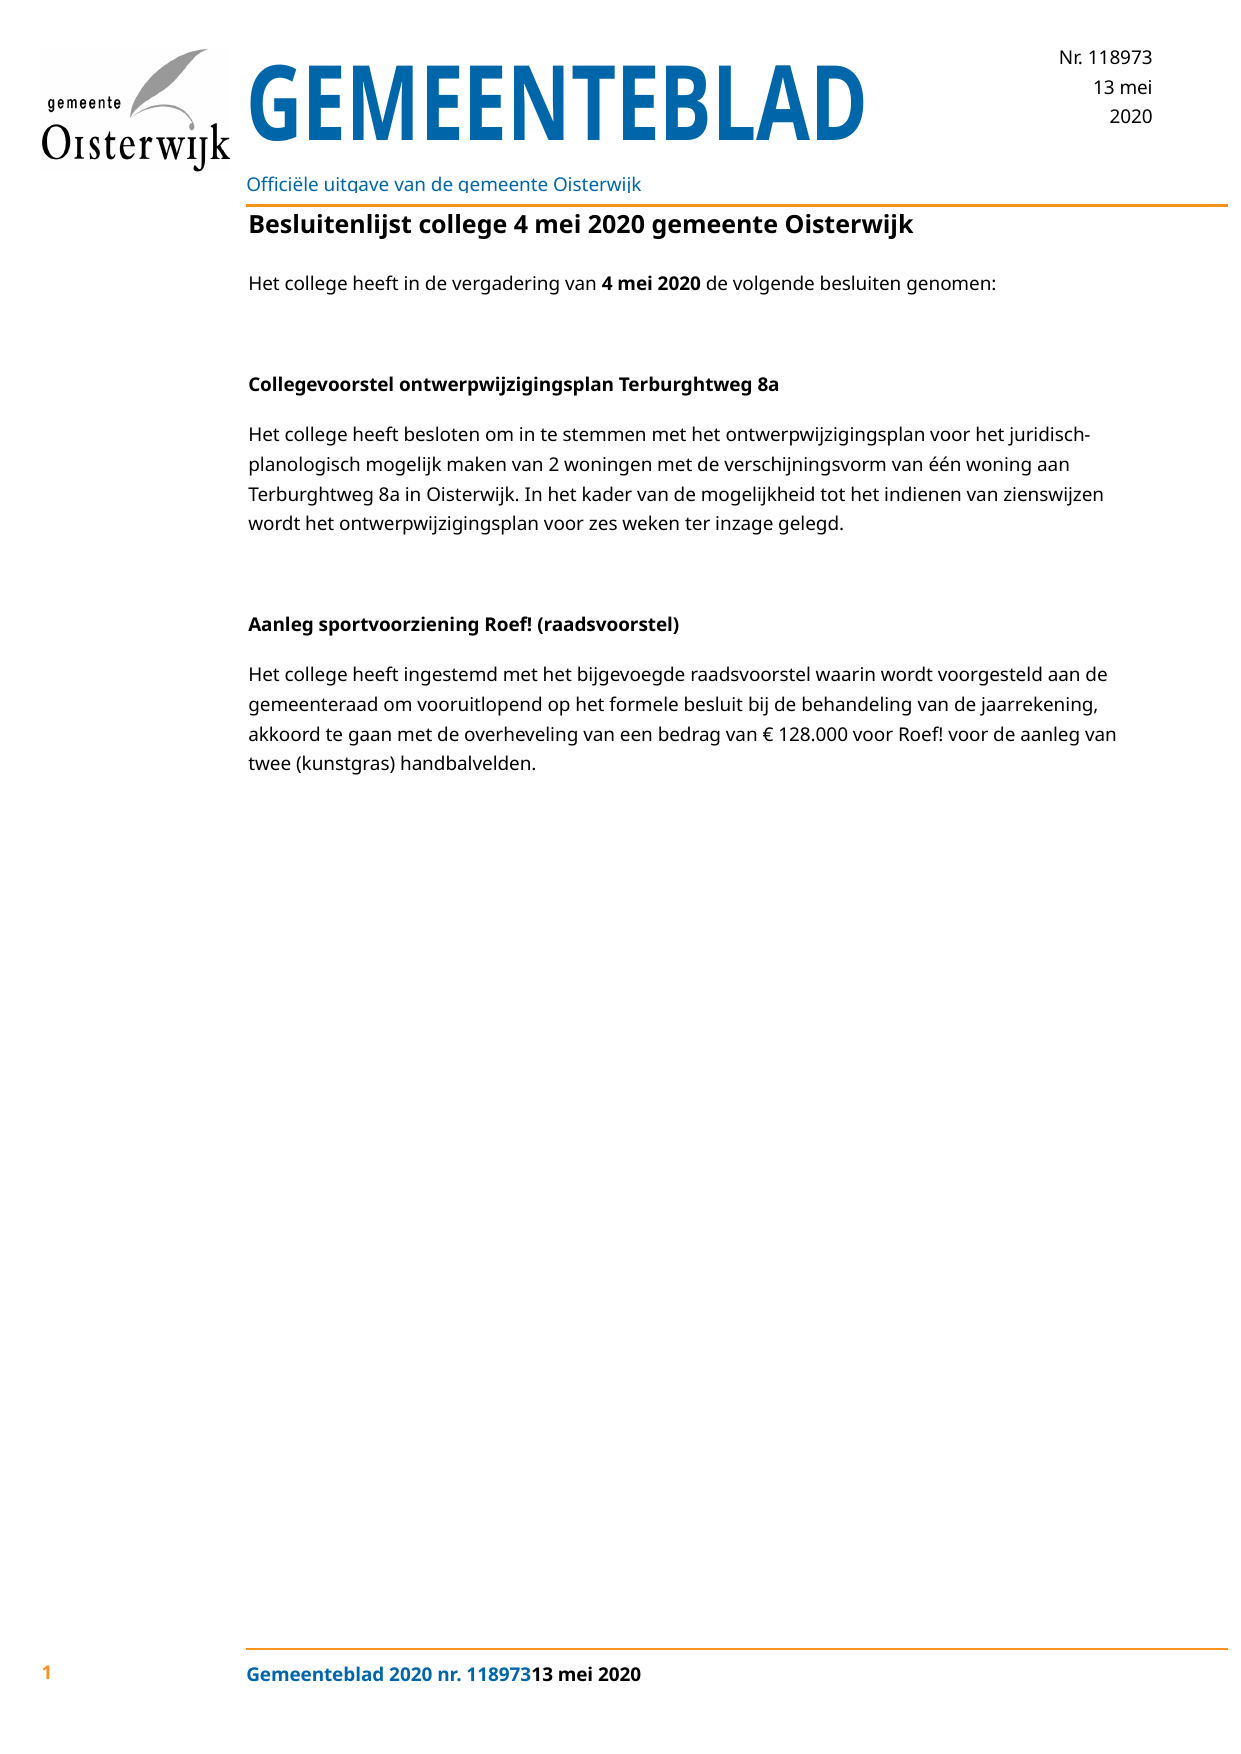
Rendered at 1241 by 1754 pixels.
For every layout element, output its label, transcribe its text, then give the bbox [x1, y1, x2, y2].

text Het college heeft in de vergadering van 4 mei 2020 de volgende besluiten genomen: [248, 270, 1152, 296]
picture [41, 47, 231, 172]
text Collegevoorstel ontwerpwijzigingsplan Terburghtweg 8a [248, 371, 1152, 397]
text Aanleg sportvoorziening Roef! (raadsvoorstel) [248, 611, 1152, 637]
text Besluitenlijst college 4 mei 2020 gemeente Oisterwijk [248, 207, 1152, 241]
text Het college heeft besloten om in te stemmen met het ontwerpwijzigingsplan voor het juridisch-planologisch mogelijk maken van 2 woningen met de verschijningsvorm van één woning aan Terburghtweg 8a in Oisterwijk. In het kader van de mogelijkheid tot het indienen van zienswijzen wordt het ontwerpwijzigingsplan voor zes weken ter inzage gelegd. [248, 422, 1152, 536]
text Het college heeft ingestemd met het bijgevoegde raadsvoorstel waarin wordt voorgesteld aan de gemeenteraad om vooruitlopend op het formele besluit bij de behandeling van de jaarrekening, akkoord te gaan met de overheveling van een bedrag van € 128.000 voor Roef! voor de aanleg van twee (kunstgras) handbalvelden. [248, 662, 1152, 776]
